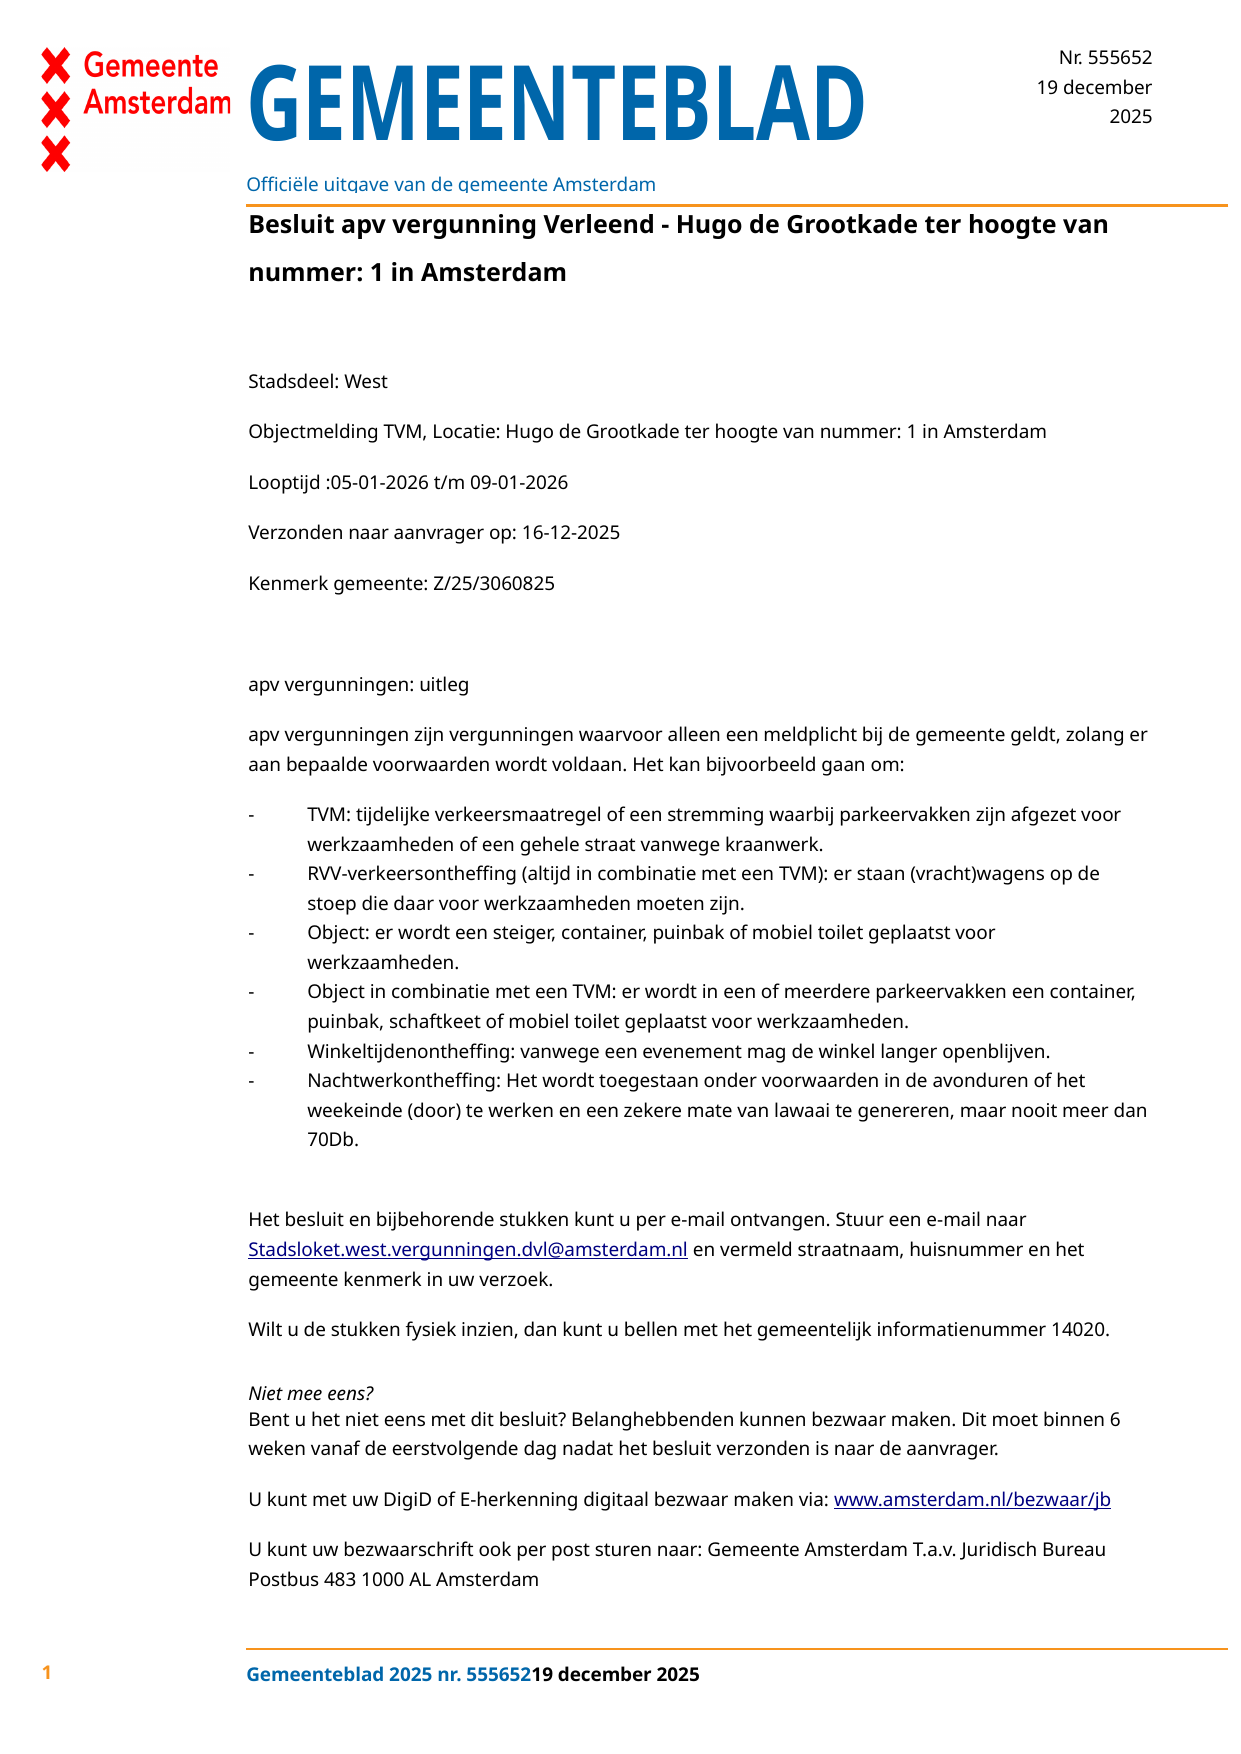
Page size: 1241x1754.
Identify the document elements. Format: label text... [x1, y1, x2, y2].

picture [41, 47, 231, 172]
text apv vergunningen: uitleg [248, 671, 1152, 697]
text U kunt met uw DigiD of E-herkenning digitaal bezwaar maken via: www.amsterdam.nl/bezwaar/jb [248, 1486, 1152, 1512]
list RVV-verkeersontheffing (altijd in combinatie met een TVM): er staan (vracht)wagens op de stoep die daar voor werkzaamheden moeten zijn. [248, 860, 1152, 916]
text apv vergunningen zijn vergunningen waarvoor alleen een meldplicht bij de gemeente geldt, zolang er aan bepaalde voorwaarden wordt voldaan. Het kan bijvoorbeeld gaan om: [248, 721, 1152, 777]
text Looptijd :05-01-2026 t/m 09-01-2026 [248, 469, 1152, 495]
list Winkeltijdenontheffing: vanwege een evenement mag de winkel langer openblijven. [248, 1038, 1152, 1064]
text U kunt uw bezwaarschrift ook per post sturen naar: Gemeente Amsterdam T.a.v. Juridisch Bureau Postbus 483 1000 AL Amsterdam [248, 1536, 1152, 1592]
list TVM: tijdelijke verkeersmaatregel of een stremming waarbij parkeervakken zijn afgezet voor werkzaamheden of een gehele straat vanwege kraanwerk. [248, 801, 1152, 857]
text Het besluit en bijbehorende stukken kunt u per e-mail ontvangen. Stuur een e-mail naar Stadsloket.west.vergunningen.dvl@amsterdam.nl en vermeld straatnaam, huisnummer en het gemeente kenmerk in uw verzoek. [248, 1207, 1152, 1292]
text Besluit apv vergunning Verleend - Hugo de Grootkade ter hoogte van nummer: 1 in Amsterdam [248, 207, 1152, 288]
text Verzonden naar aanvrager op: 16-12-2025 [248, 519, 1152, 545]
text Kenmerk gemeente: Z/25/3060825 [248, 570, 1152, 596]
text Stadsdeel: West [248, 368, 1152, 394]
list Nachtwerkontheffing: Het wordt toegestaan onder voorwaarden in de avonduren of het weekeinde (door) te werken en een zekere mate van lawaai te genereren, maar nooit meer dan 70Db. [248, 1067, 1152, 1152]
text Wilt u de stukken fysiek inzien, dan kunt u bellen met het gemeentelijk informatienummer 14020. [248, 1316, 1152, 1342]
list Object in combinatie met een TVM: er wordt in een of meerdere parkeervakken een container, puinbak, schaftkeet of mobiel toilet geplaatst voor werkzaamheden. [248, 979, 1152, 1034]
text Niet mee eens? [248, 1380, 1152, 1406]
text Objectmelding TVM, Locatie: Hugo de Grootkade ter hoogte van nummer: 1 in Amsterdam [248, 419, 1152, 444]
list Object: er wordt een steiger, container, puinbak of mobiel toilet geplaatst voor werkzaamheden. [248, 919, 1152, 975]
text Bent u het niet eens met dit besluit? Belanghebbenden kunnen bezwaar maken. Dit moet binnen 6 weken vanaf de eerstvolgende dag nadat het besluit verzonden is naar de aanvrager. [248, 1406, 1152, 1461]
